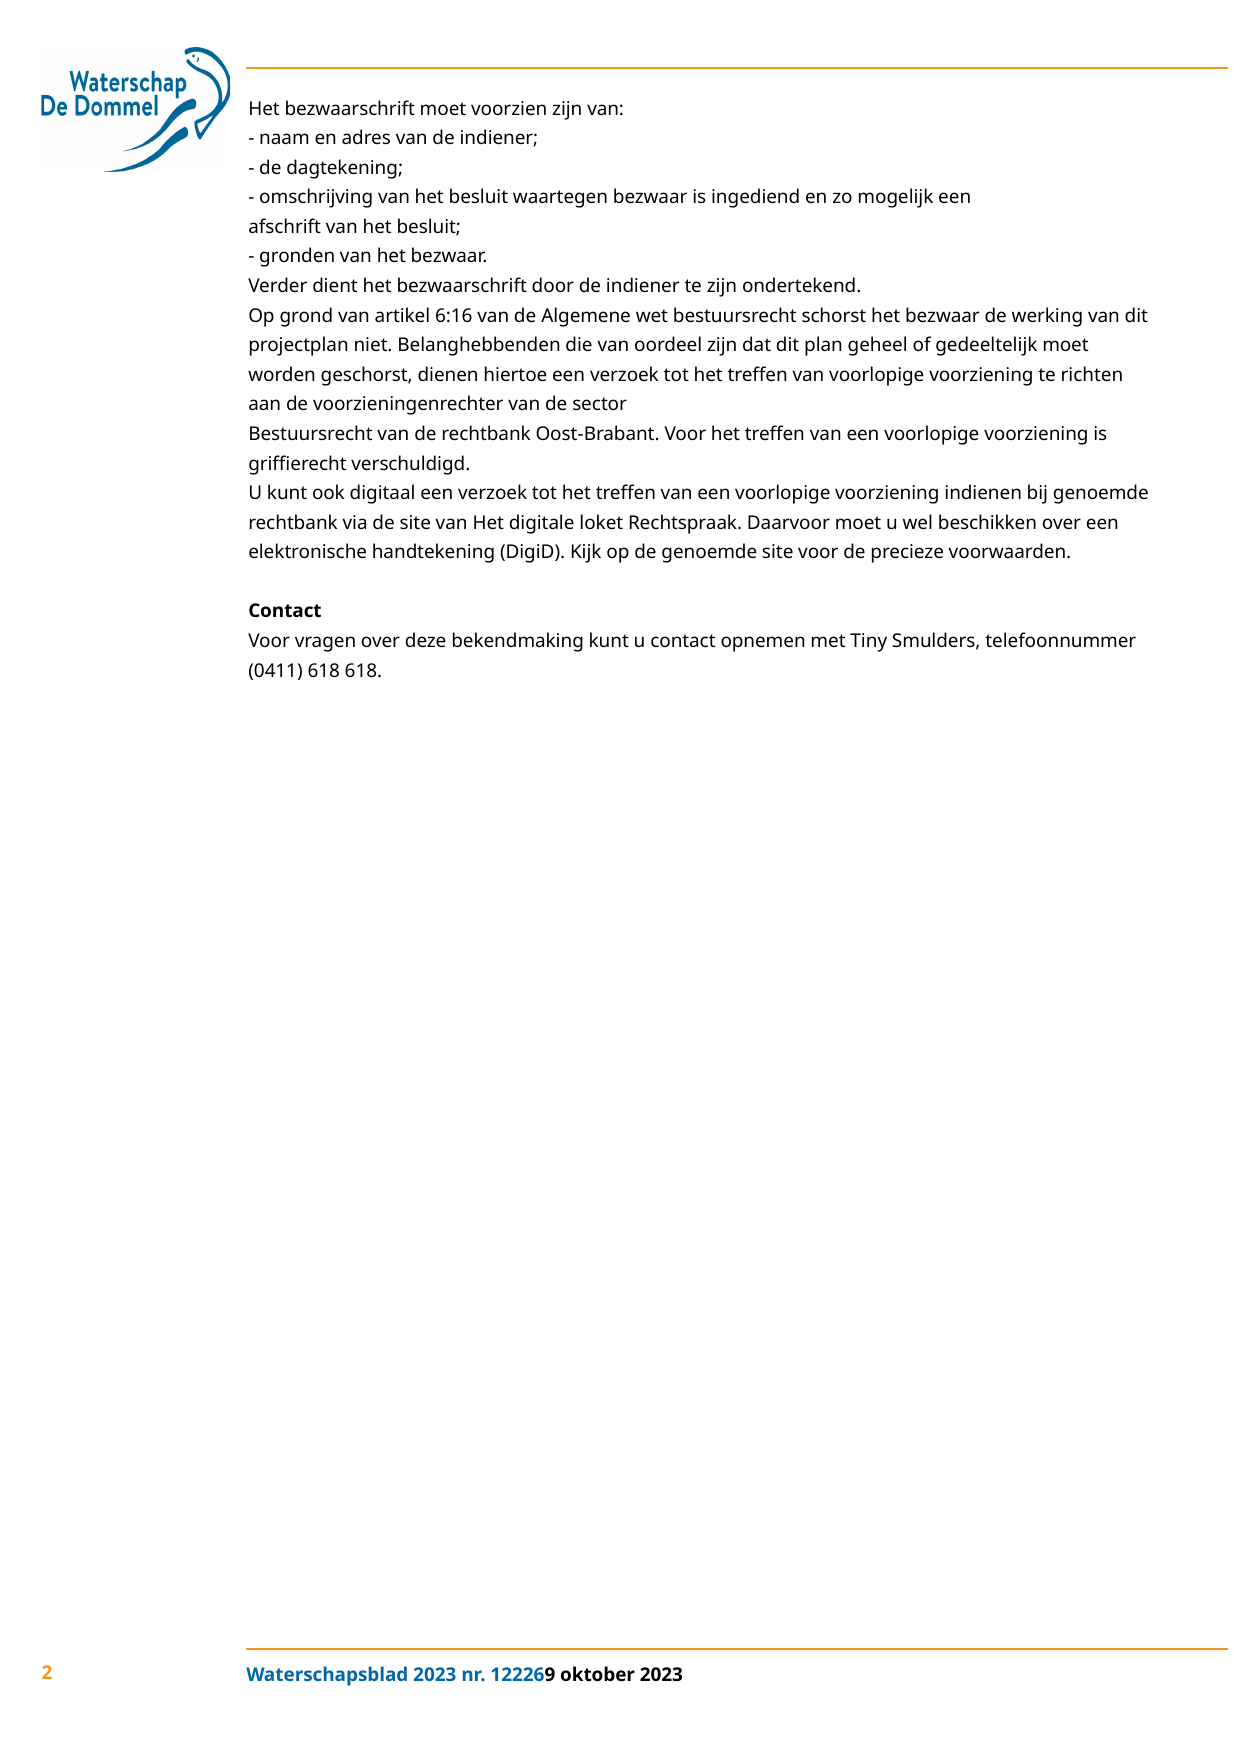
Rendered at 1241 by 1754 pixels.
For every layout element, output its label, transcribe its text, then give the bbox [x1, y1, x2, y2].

text ‑ gronden van het bezwaar. [248, 243, 1152, 268]
picture [45, 99, 51, 111]
text Bestuursrecht van de rechtbank Oost‑Brabant. Voor het treffen van een voorlopige voorziening is griffierecht verschuldigd. [248, 420, 1152, 476]
text Contact [248, 598, 1152, 623]
text afschrift van het besluit; [248, 213, 1152, 239]
text Op grond van artikel 6:16 van de Algemene wet bestuursrecht schorst het bezwaar de werking van dit projectplan niet. Belanghebbenden die van oordeel zijn dat dit plan geheel of gedeeltelijk moet worden geschorst, dienen hiertoe een verzoek tot het treffen van voorlopige voorziening te richten aan de voorzieningenrechter van de sector [248, 302, 1152, 416]
text Verder dient het bezwaarschrift door de indiener te zijn ondertekend. [248, 272, 1152, 298]
text ‑ de dagtekening; [248, 154, 1152, 180]
picture [198, 118, 210, 131]
text Voor vragen over deze bekendmaking kunt u contact opnemen met Tiny Smulders, telefoonnummer (0411) 618 618. [248, 627, 1152, 683]
text Het bezwaarschrift moet voorzien zijn van: [248, 95, 1152, 121]
text ‑ naam en adres van de indiener; [248, 124, 1152, 150]
picture [204, 47, 231, 76]
text ‑ omschrijving van het besluit waartegen bezwaar is ingediend en zo mogelijk een [248, 183, 1152, 209]
text U kunt ook digitaal een verzoek tot het treffen van een voorlopige voorziening indienen bij genoemde rechtbank via de site van Het digitale loket Rechtspraak. Daarvoor moet u wel beschikken over een elektronische handtekening (DigiD). Kijk op de genoemde site voor de precieze voorwaarden. [248, 479, 1152, 564]
picture [41, 47, 231, 172]
